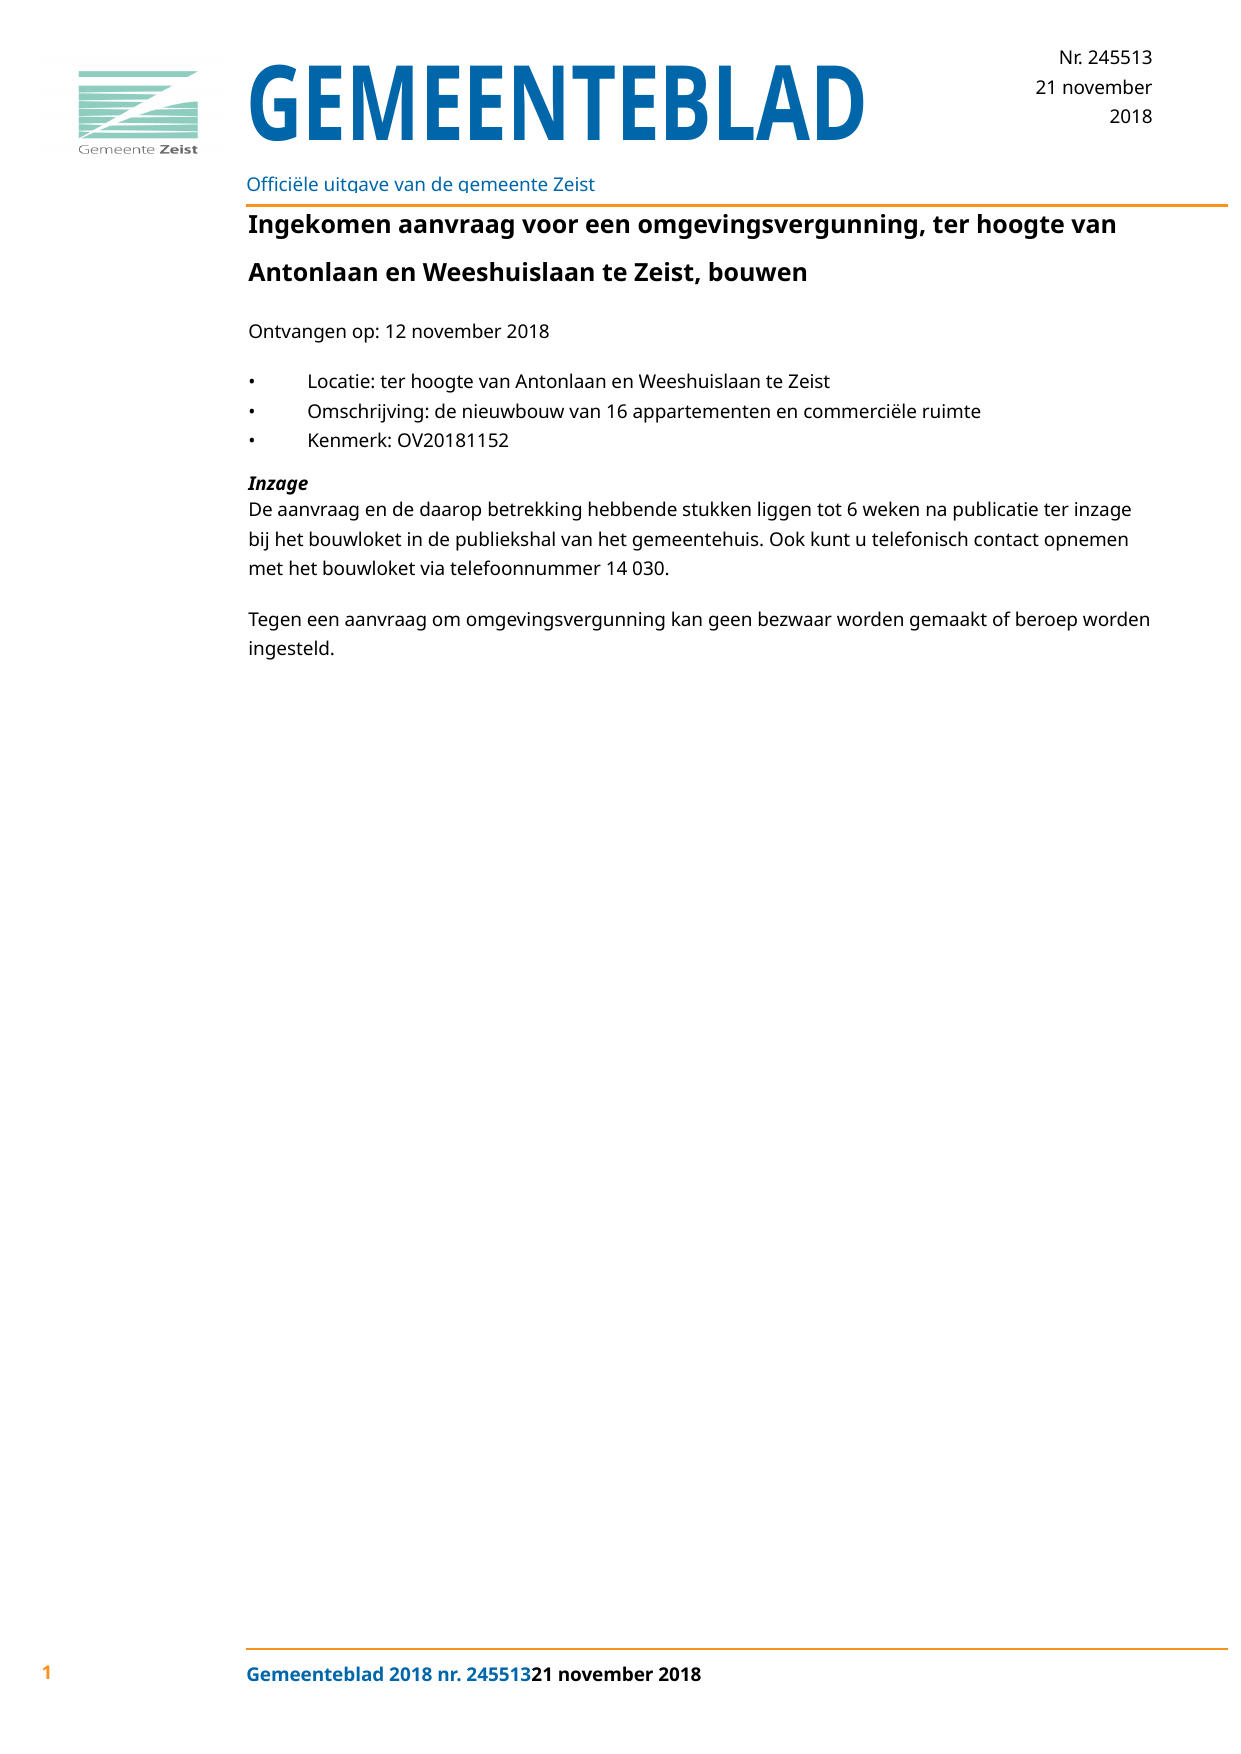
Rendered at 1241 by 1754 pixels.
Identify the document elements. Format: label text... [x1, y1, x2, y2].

text Ontvangen op: 12 november 2018 [248, 318, 1152, 344]
picture [41, 47, 231, 172]
list Omschrijving: de nieuwbouw van 16 appartementen en commerciële ruimte [248, 398, 1152, 424]
list Kenmerk: OV20181152 [248, 427, 1152, 453]
text Tegen een aanvraag om omgevingsvergunning kan geen bezwaar worden gemaakt of beroep worden ingesteld. [248, 606, 1152, 661]
text De aanvraag en de daarop betrekking hebbende stukken liggen tot 6 weken na publicatie ter inzage bij het bouwloket in de publiekshal van het gemeentehuis. Ook kunt u telefonisch contact opnemen met het bouwloket via telefoonnummer 14 030. [248, 496, 1152, 581]
text Ingekomen aanvraag voor een omgevingsvergunning, ter hoogte van Antonlaan en Weeshuislaan te Zeist, bouwen [248, 207, 1152, 288]
text Inzage [248, 471, 1152, 496]
list Locatie: ter hoogte van Antonlaan en Weeshuislaan te Zeist [248, 368, 1152, 394]
